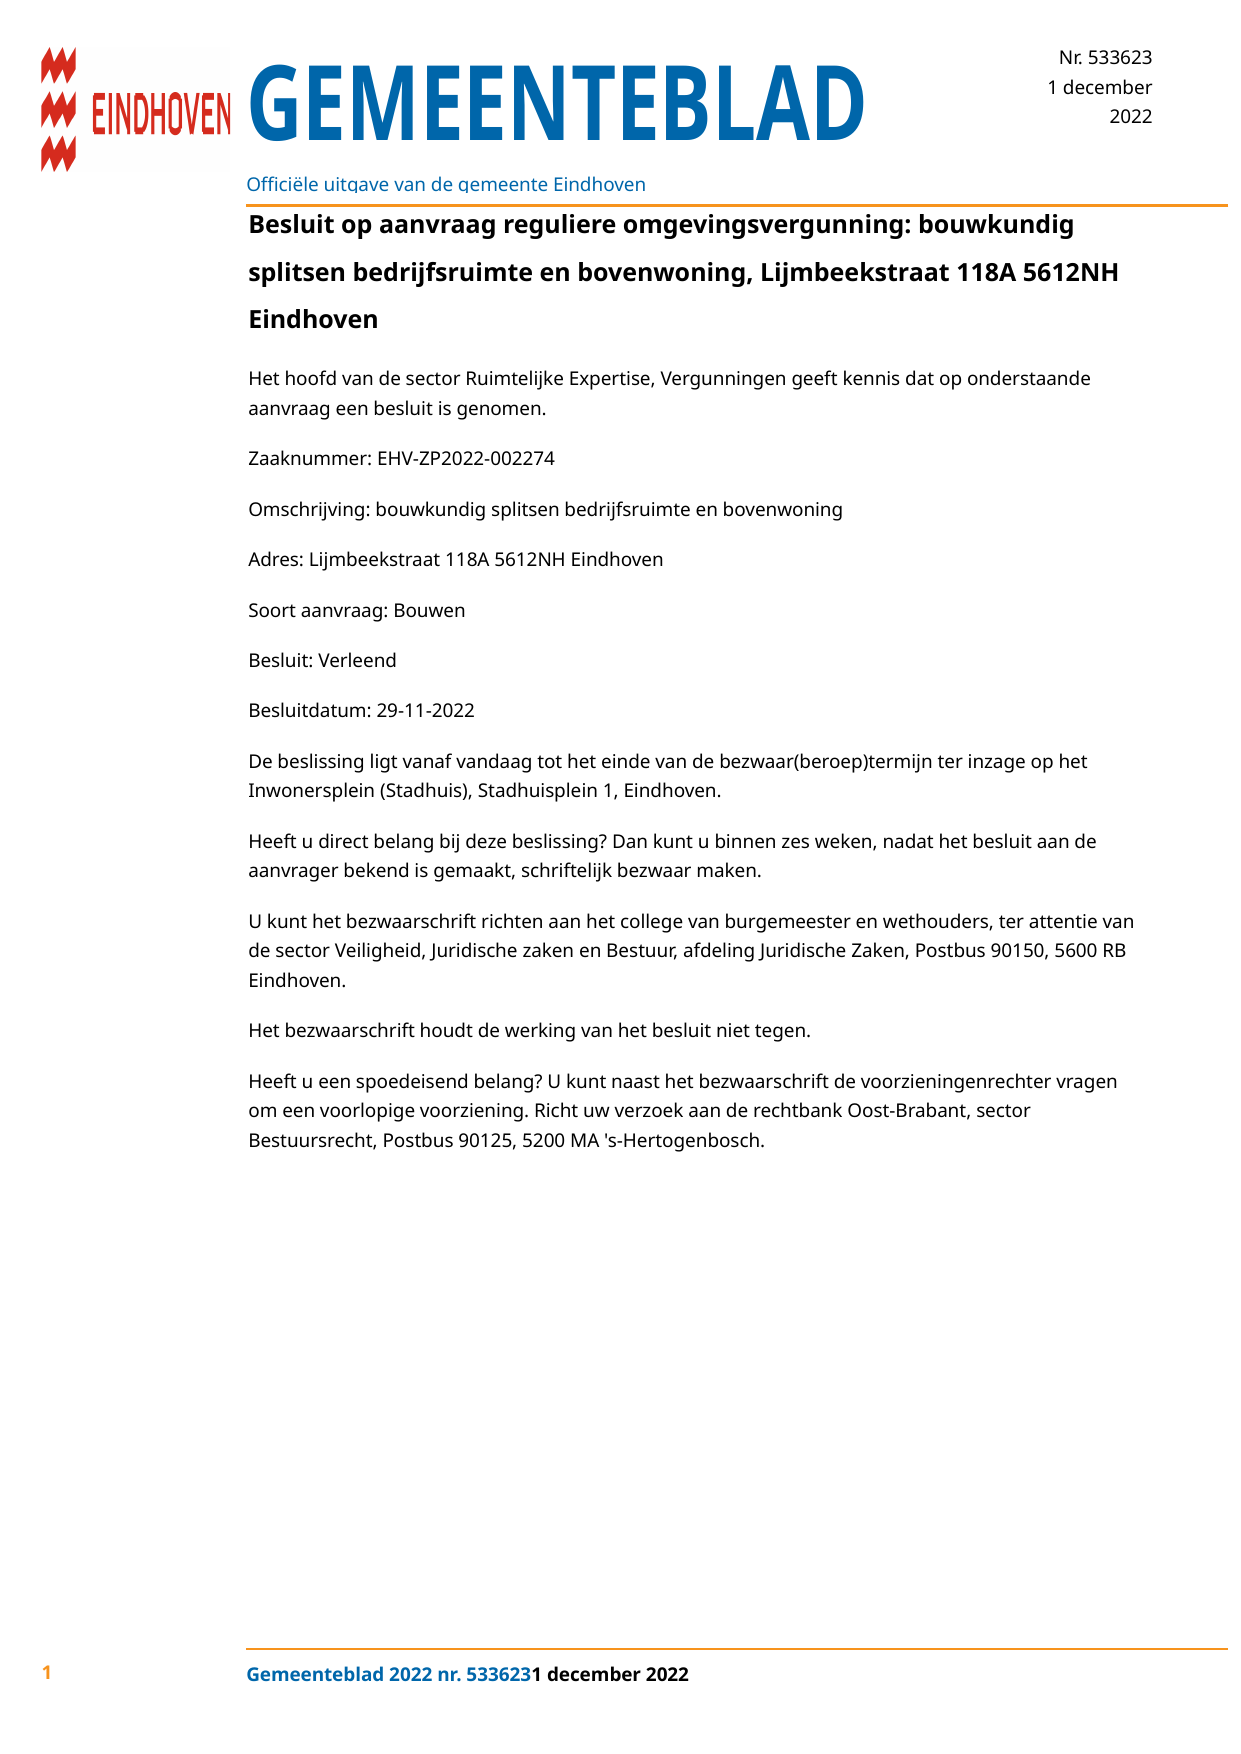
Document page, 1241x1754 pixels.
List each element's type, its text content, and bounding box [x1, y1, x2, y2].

text Besluitdatum: 29-11-2022 [248, 698, 1152, 723]
text Besluit: Verleend [248, 647, 1152, 673]
text Heeft u direct belang bij deze beslissing? Dan kunt u binnen zes weken, nadat het besluit aan de aanvrager bekend is gemaakt, schriftelijk bezwaar maken. [248, 828, 1152, 883]
text Heeft u een spoedeisend belang? U kunt naast het bezwaarschrift de voorzieningenrechter vragen om een voorlopige voorziening. Richt uw verzoek aan de rechtbank Oost-Brabant, sector Bestuursrecht, Postbus 90125, 5200 MA 's-Hertogenbosch. [248, 1068, 1152, 1153]
text Besluit op aanvraag reguliere omgevingsvergunning: bouwkundig splitsen bedrijfsruimte en bovenwoning, Lijmbeekstraat 118A 5612NH Eindhoven [248, 207, 1152, 336]
text U kunt het bezwaarschrift richten aan het college van burgemeester en wethouders, ter attentie van de sector Veiligheid, Juridische zaken en Bestuur, afdeling Juridische Zaken, Postbus 90150, 5600 RB Eindhoven. [248, 908, 1152, 993]
text Zaaknummer: EHV-ZP2022-002274 [248, 446, 1152, 471]
text Het bezwaarschrift houdt de werking van het besluit niet tegen. [248, 1018, 1152, 1043]
picture [41, 47, 231, 172]
text De beslissing ligt vanaf vandaag tot het einde van de bezwaar(beroep)termijn ter inzage op het Inwonersplein (Stadhuis), Stadhuisplein 1, Eindhoven. [248, 748, 1152, 803]
text Het hoofd van de sector Ruimtelijke Expertise, Vergunningen geeft kennis dat op onderstaande aanvraag een besluit is genomen. [248, 366, 1152, 421]
text Soort aanvraag: Bouwen [248, 597, 1152, 622]
text Omschrijving: bouwkundig splitsen bedrijfsruimte en bovenwoning [248, 496, 1152, 522]
text Adres: Lijmbeekstraat 118A 5612NH Eindhoven [248, 546, 1152, 572]
